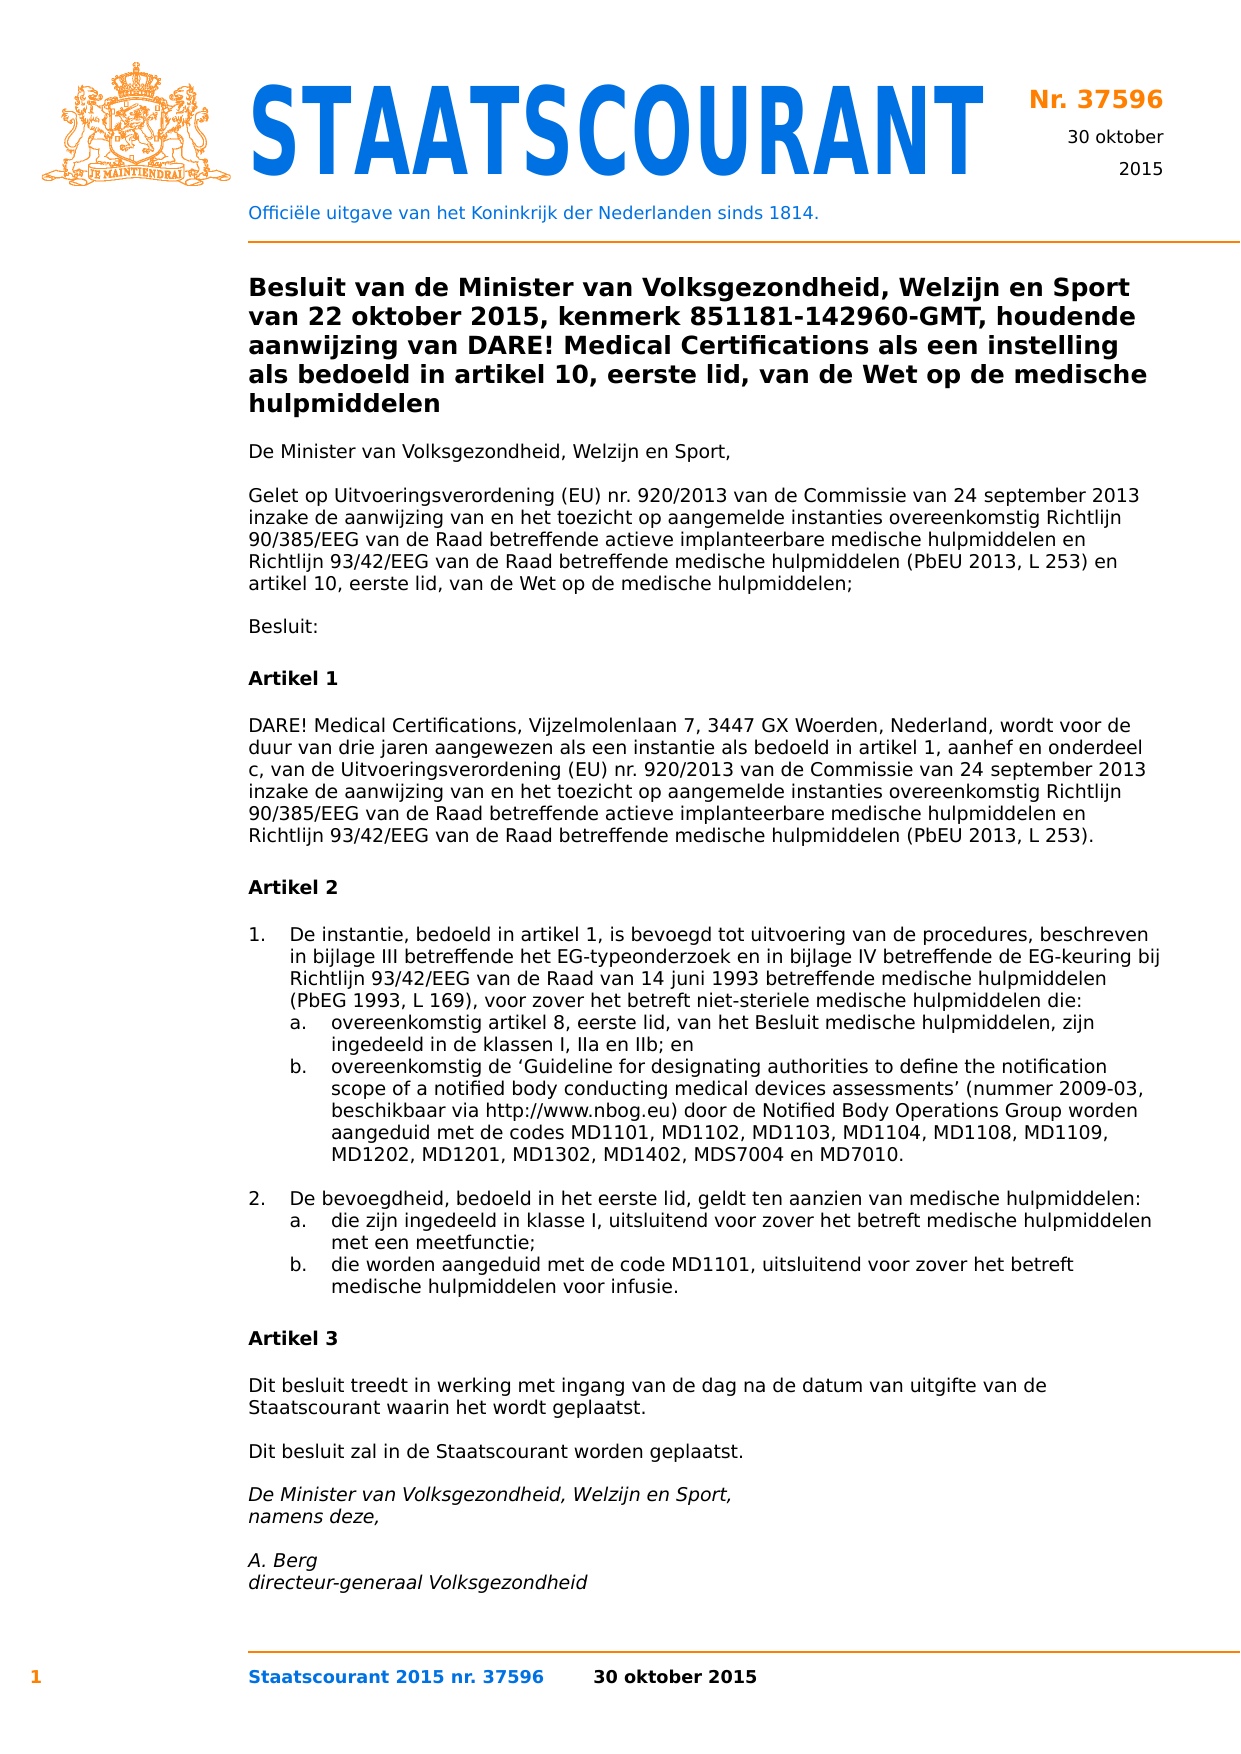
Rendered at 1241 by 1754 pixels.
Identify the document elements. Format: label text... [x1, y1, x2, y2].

text b. overeenkomstig de ‘Guideline for designating authorities to define the notification scope of a notified body conducting medical devices assessments’ (nummer 2009-03, beschikbaar via http://www.nbog.eu) door de Notified Body Operations Group worden aangeduid met de codes MD1101, MD1102, MD1103, MD1104, MD1108, MD1109, MD1202, MD1201, MD1302, MD1402, MDS7004 en MD7010. [289, 1056, 1163, 1166]
text De Minister van Volksgezondheid, Welzijn en Sport, [248, 441, 1163, 463]
subtitle Artikel 1 [248, 668, 1163, 690]
table_header STAATSCOURANT [248, 62, 998, 203]
text Besluit: [248, 616, 1163, 638]
text 1. De instantie, bedoeld in artikel 1, is bevoegd tot uitvoering van de procedures, beschreven in bijlage III betreffende het EG-typeonderzoek en in bijlage IV betreffende de EG-keuring bij Richtlijn 93/42/EEG van de Raad van 14 juni 1993 betreffende medische hulpmiddelen (PbEG 1993, L 169), voor zover het betreft niet-steriele medische hulpmiddelen die: [248, 924, 1163, 1012]
text Dit besluit treedt in werking met ingang van de dag na de datum van uitgifte van de Staatscourant waarin het wordt geplaatst. [248, 1375, 1163, 1419]
text Dit besluit zal in de Staatscourant worden geplaatst. [248, 1441, 1163, 1462]
text De Minister van Volksgezondheid, Welzijn en Sport, namens deze, A. Berg directeur-generaal Volksgezondheid [248, 1484, 1163, 1594]
table_header Nr. 37596 [998, 62, 1240, 121]
text Gelet op Uitvoeringsverordening (EU) nr. 920/2013 van de Commissie van 24 september 2013 inzake de aanwijzing van en het toezicht op aangemelde instanties overeenkomstig Richtlijn 90/385/EEG van de Raad betreffende actieve implanteerbare medische hulpmiddelen en Richtlijn 93/42/EEG van de Raad betreffende medische hulpmiddelen (PbEU 2013, L 253) en artikel 10, eerste lid, van de Wet op de medische hulpmiddelen; [248, 484, 1163, 594]
text b. die worden aangeduid met de code MD1101, uitsluitend voor zover het betreft medische hulpmiddelen voor infusie. [289, 1254, 1163, 1298]
text DARE! Medical Certifications, Vijzelmolenlaan 7, 3447 GX Woerden, Nederland, wordt voor de duur van drie jaren aangewezen als een instantie als bedoeld in artikel 1, aanhef en onderdeel c, van de Uitvoeringsverordening (EU) nr. 920/2013 van de Commissie van 24 september 2013 inzake de aanwijzing van en het toezicht op aangemelde instanties overeenkomstig Richtlijn 90/385/EEG van de Raad betreffende actieve implanteerbare medische hulpmiddelen en Richtlijn 93/42/EEG van de Raad betreffende medische hulpmiddelen (PbEU 2013, L 253). [248, 715, 1163, 847]
table_cell Officiële uitgave van het Koninkrijk der Nederlanden sinds 1814. [248, 203, 1240, 241]
text a. die zijn ingedeeld in klasse I, uitsluitend voor zover het betreft medische hulpmiddelen met een meetfunctie; [289, 1210, 1163, 1254]
table_header [25, 62, 248, 241]
subtitle Besluit van de Minister van Volksgezondheid, Welzijn en Sport van 22 oktober 2015, kenmerk 851181-142960-GMT, houdende aanwijzing van DARE! Medical Certifications als een instelling als bedoeld in artikel 10, eerste lid, van de Wet op de medische hulpmiddelen [248, 273, 1163, 419]
table_cell 2015 [998, 153, 1240, 203]
table_cell 30 oktober [998, 121, 1240, 153]
text 2. De bevoegdheid, bedoeld in het eerste lid, geldt ten aanzien van medische hulpmiddelen: [248, 1188, 1163, 1210]
text a. overeenkomstig artikel 8, eerste lid, van het Besluit medische hulpmiddelen, zijn ingedeeld in de klassen I, IIa en IIb; en [289, 1012, 1163, 1056]
subtitle Artikel 3 [248, 1328, 1163, 1350]
subtitle Artikel 2 [248, 877, 1163, 899]
picture [41, 62, 231, 186]
